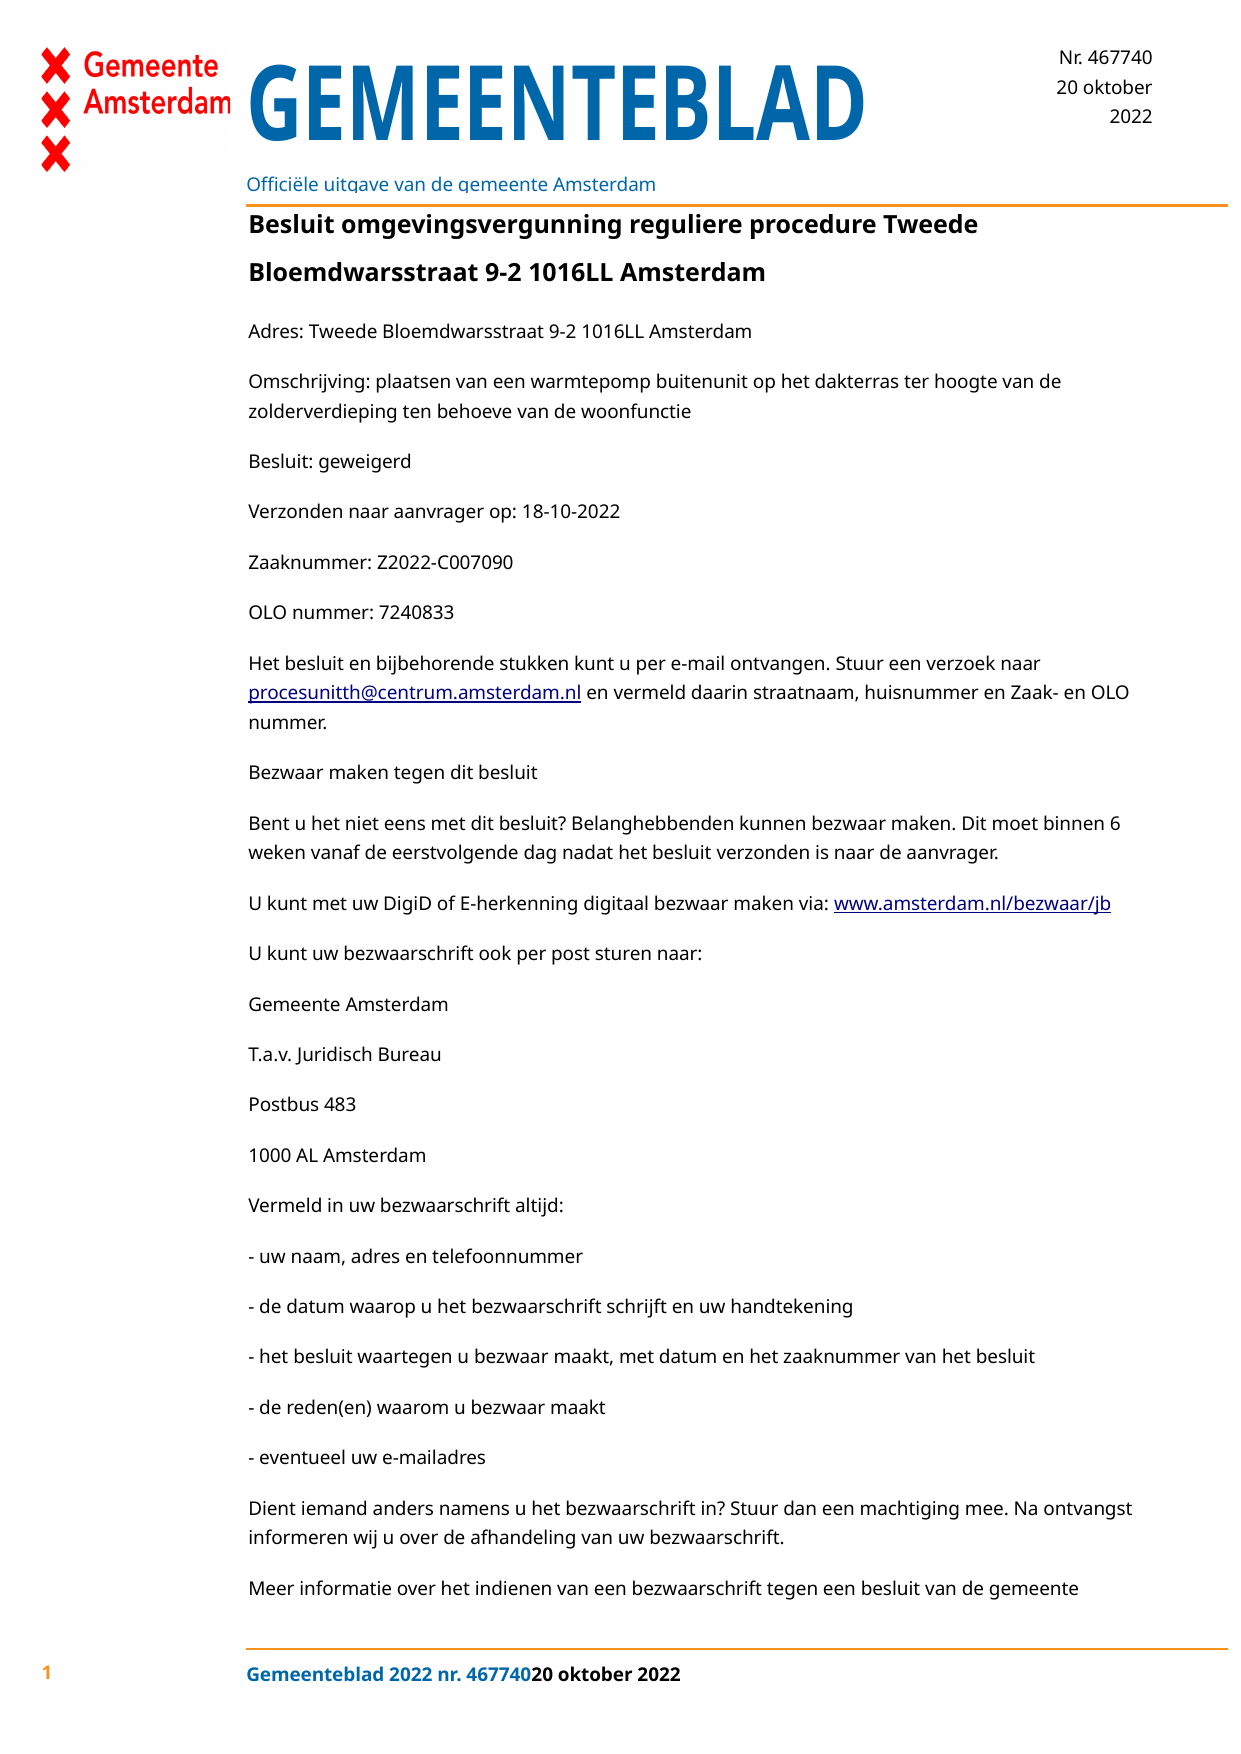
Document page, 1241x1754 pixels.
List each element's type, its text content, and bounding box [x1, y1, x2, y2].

text - de reden(en) waarom u bezwaar maakt [248, 1394, 1152, 1420]
picture [41, 47, 231, 172]
text - uw naam, adres en telefoonnummer [248, 1243, 1152, 1269]
text Het besluit en bijbehorende stukken kunt u per e-mail ontvangen. Stuur een verzoek naar procesunitth@centrum.amsterdam.nl en vermeld daarin straatnaam, huisnummer en Zaak- en OLO nummer. [248, 650, 1152, 735]
text Vermeld in uw bezwaarschrift altijd: [248, 1192, 1152, 1218]
text Meer informatie over het indienen van een bezwaarschrift tegen een besluit van de gemeente [248, 1575, 1152, 1601]
text Besluit omgevingsvergunning reguliere procedure Tweede Bloemdwarsstraat 9-2 1016LL Amsterdam [248, 207, 1152, 288]
text Postbus 483 [248, 1092, 1152, 1117]
text - het besluit waartegen u bezwaar maakt, met datum en het zaaknummer van het besluit [248, 1344, 1152, 1369]
text Bent u het niet eens met dit besluit? Belanghebbenden kunnen bezwaar maken. Dit moet binnen 6 weken vanaf de eerstvolgende dag nadat het besluit verzonden is naar de aanvrager. [248, 810, 1152, 865]
text Omschrijving: plaatsen van een warmtepomp buitenunit op het dakterras ter hoogte van de zolderverdieping ten behoeve van de woonfunctie [248, 368, 1152, 424]
text Besluit: geweigerd [248, 448, 1152, 474]
text Dient iemand anders namens u het bezwaarschrift in? Stuur dan een machtiging mee. Na ontvangst informeren wij u over de afhandeling van uw bezwaarschrift. [248, 1495, 1152, 1550]
text U kunt met uw DigiD of E-herkenning digitaal bezwaar maken via: www.amsterdam.nl/bezwaar/jb [248, 890, 1152, 916]
text Verzonden naar aanvrager op: 18-10-2022 [248, 499, 1152, 524]
text Gemeente Amsterdam [248, 991, 1152, 1017]
text U kunt uw bezwaarschrift ook per post sturen naar: [248, 940, 1152, 966]
text - eventueel uw e-mailadres [248, 1444, 1152, 1470]
text Bezwaar maken tegen dit besluit [248, 759, 1152, 785]
text Zaaknummer: Z2022-C007090 [248, 549, 1152, 575]
text OLO nummer: 7240833 [248, 599, 1152, 625]
text - de datum waarop u het bezwaarschrift schrijft en uw handtekening [248, 1293, 1152, 1319]
text T.a.v. Juridisch Bureau [248, 1041, 1152, 1067]
text Adres: Tweede Bloemdwarsstraat 9-2 1016LL Amsterdam [248, 318, 1152, 344]
text 1000 AL Amsterdam [248, 1142, 1152, 1168]
